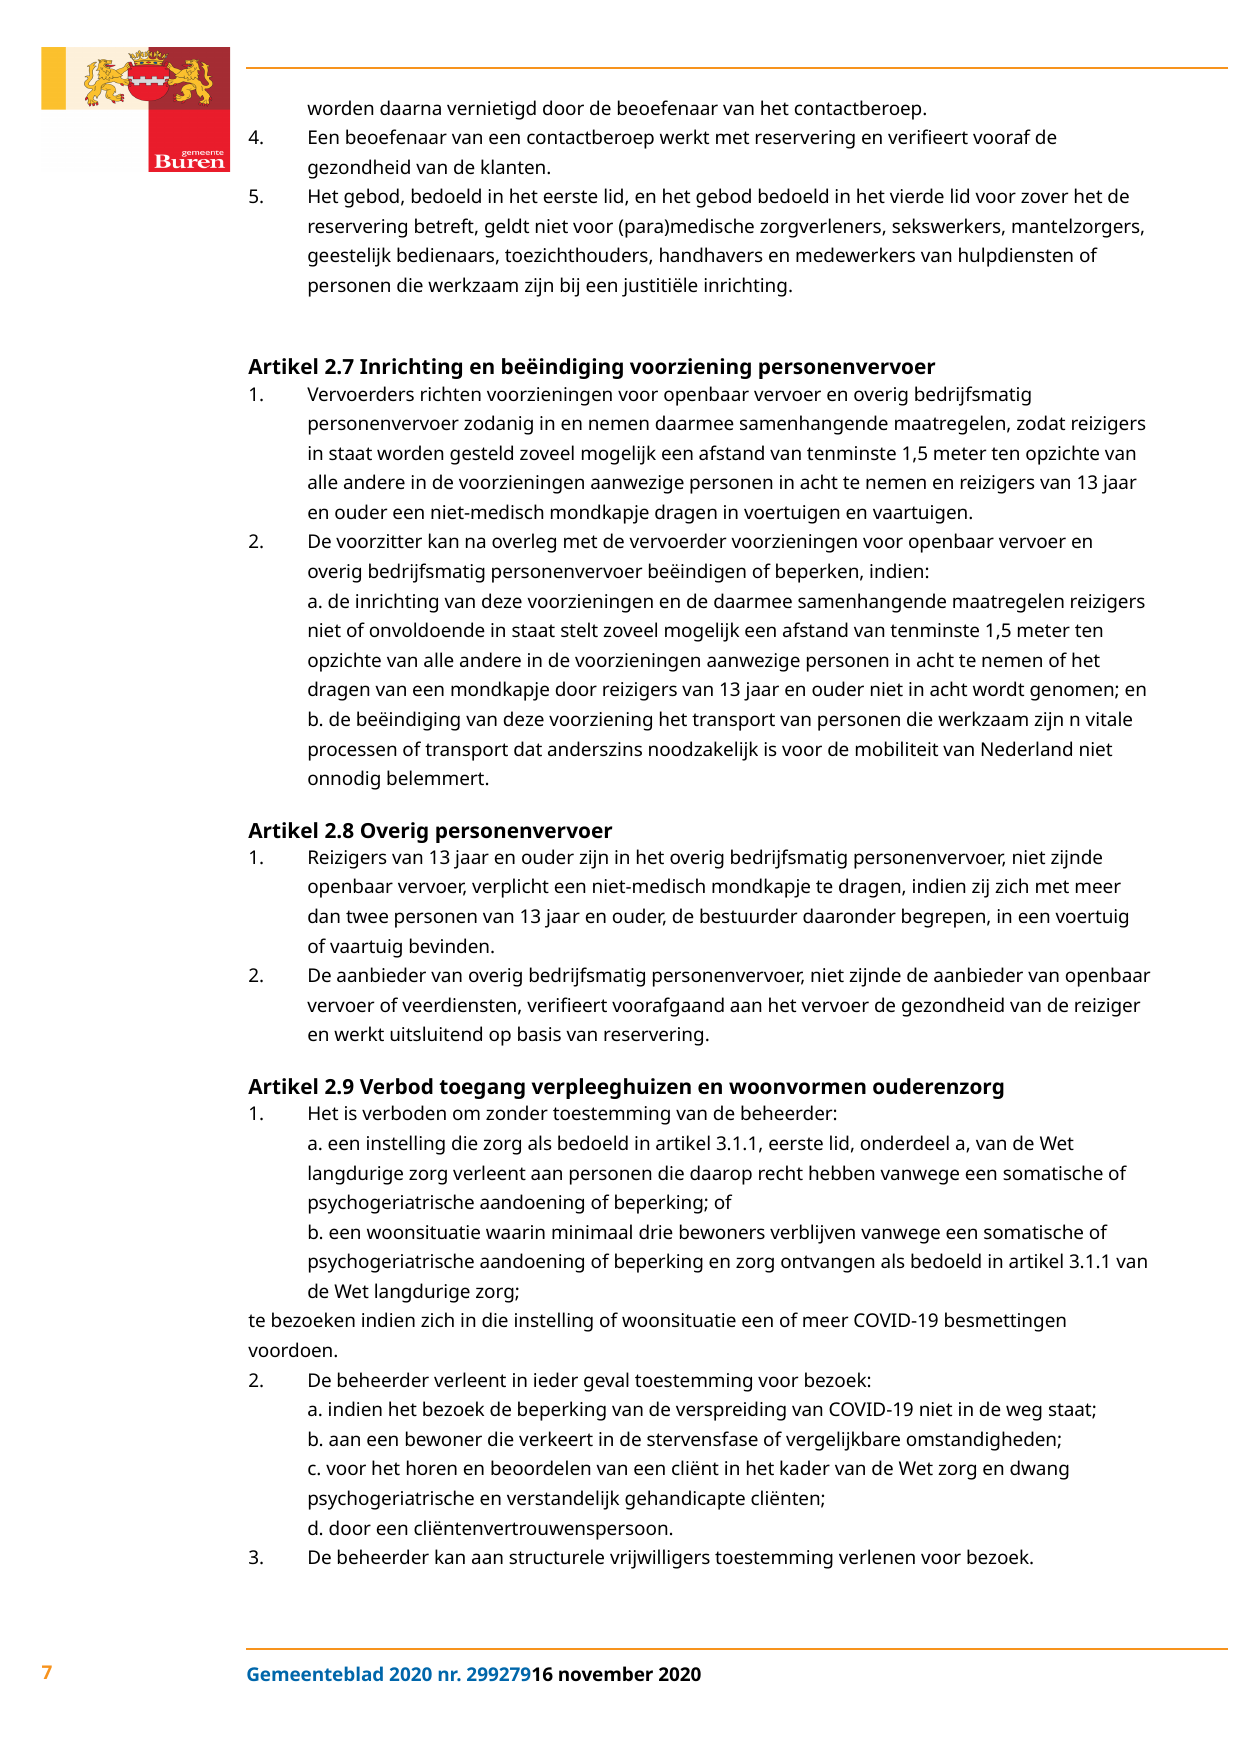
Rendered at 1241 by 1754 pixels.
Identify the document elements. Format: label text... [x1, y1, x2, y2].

list d. door een cliëntenvertrouwenspersoon. [248, 1515, 1152, 1540]
list a. indien het bezoek de beperking van de verspreiding van COVID-19 niet in de weg staat; [248, 1396, 1152, 1422]
list Reizigers van 13 jaar en ouder zijn in het overig bedrijfsmatig personenvervoer, niet zijnde openbaar vervoer, verplicht een niet-medisch mondkapje te dragen, indien zij zich met meer dan twee personen van 13 jaar en ouder, de bestuurder daaronder begrepen, in een voertuig of vaartuig bevinden. [248, 844, 1152, 959]
text te bezoeken indien zich in die instelling of woonsituatie een of meer COVID-19 besmettingen voordoen. [248, 1308, 1152, 1363]
list De beheerder kan aan structurele vrijwilligers toestemming verlenen voor bezoek. [248, 1544, 1152, 1570]
list Het is verboden om zonder toestemming van de beheerder: [248, 1101, 1152, 1126]
list De beheerder verleent in ieder geval toestemming voor bezoek: [248, 1367, 1152, 1392]
list Vervoerders richten voorzieningen voor openbaar vervoer en overig bedrijfsmatig personenvervoer zodanig in en nemen daarmee samenhangende maatregelen, zodat reizigers in staat worden gesteld zoveel mogelijk een afstand van tenminste 1,5 meter ten opzichte van alle andere in de voorzieningen aanwezige personen in acht te nemen en reizigers van 13 jaar en ouder een niet-medisch mondkapje dragen in voertuigen en vaartuigen. [248, 381, 1152, 525]
text Artikel 2.7 Inrichting en beëindiging voorziening personenvervoer [248, 352, 1152, 381]
text Artikel 2.9 Verbod toegang verpleeghuizen en woonvormen ouderenzorg [248, 1072, 1152, 1101]
list b. de beëindiging van deze voorziening het transport van personen die werkzaam zijn n vitale processen of transport dat anderszins noodzakelijk is voor de mobiliteit van Nederland niet onnodig belemmert. [248, 706, 1152, 791]
list worden daarna vernietigd door de beoefenaar van het contactberoep. [248, 95, 1152, 121]
list b. een woonsituatie waarin minimaal drie bewoners verblijven vanwege een somatische of psychogeriatrische aandoening of beperking en zorg ontvangen als bedoeld in artikel 3.1.1 van de Wet langdurige zorg; [248, 1219, 1152, 1304]
list De voorzitter kan na overleg met de vervoerder voorzieningen voor openbaar vervoer en overig bedrijfsmatig personenvervoer beëindigen of beperken, indien: [248, 529, 1152, 584]
list c. voor het horen en beoordelen van een cliënt in het kader van de Wet zorg en dwang psychogeriatrische en verstandelijk gehandicapte cliënten; [248, 1456, 1152, 1511]
list a. een instelling die zorg als bedoeld in artikel 3.1.1, eerste lid, onderdeel a, van de Wet langdurige zorg verleent aan personen die daarop recht hebben vanwege een somatische of psychogeriatrische aandoening of beperking; of [248, 1130, 1152, 1215]
text Artikel 2.8 Overig personenvervoer [248, 816, 1152, 844]
list Een beoefenaar van een contactberoep werkt met reservering en verifieert vooraf de gezondheid van de klanten. [248, 124, 1152, 180]
list a. de inrichting van deze voorzieningen en de daarmee samenhangende maatregelen reizigers niet of onvoldoende in staat stelt zoveel mogelijk een afstand van tenminste 1,5 meter ten opzichte van alle andere in de voorzieningen aanwezige personen in acht te nemen of het dragen van een mondkapje door reizigers van 13 jaar en ouder niet in acht wordt genomen; en [248, 588, 1152, 702]
list De aanbieder van overig bedrijfsmatig personenvervoer, niet zijnde de aanbieder van openbaar vervoer of veerdiensten, verifieert voorafgaand aan het vervoer de gezondheid van de reiziger en werkt uitsluitend op basis van reservering. [248, 962, 1152, 1047]
list b. aan een bewoner die verkeert in de stervensfase of vergelijkbare omstandigheden; [248, 1426, 1152, 1452]
picture [41, 47, 231, 172]
list Het gebod, bedoeld in het eerste lid, en het gebod bedoeld in het vierde lid voor zover het de reservering betreft, geldt niet voor (para)medische zorgverleners, sekswerkers, mantelzorgers, geestelijk bedienaars, toezichthouders, handhavers en medewerkers van hulpdiensten of personen die werkzaam zijn bij een justitiële inrichting. [248, 183, 1152, 298]
